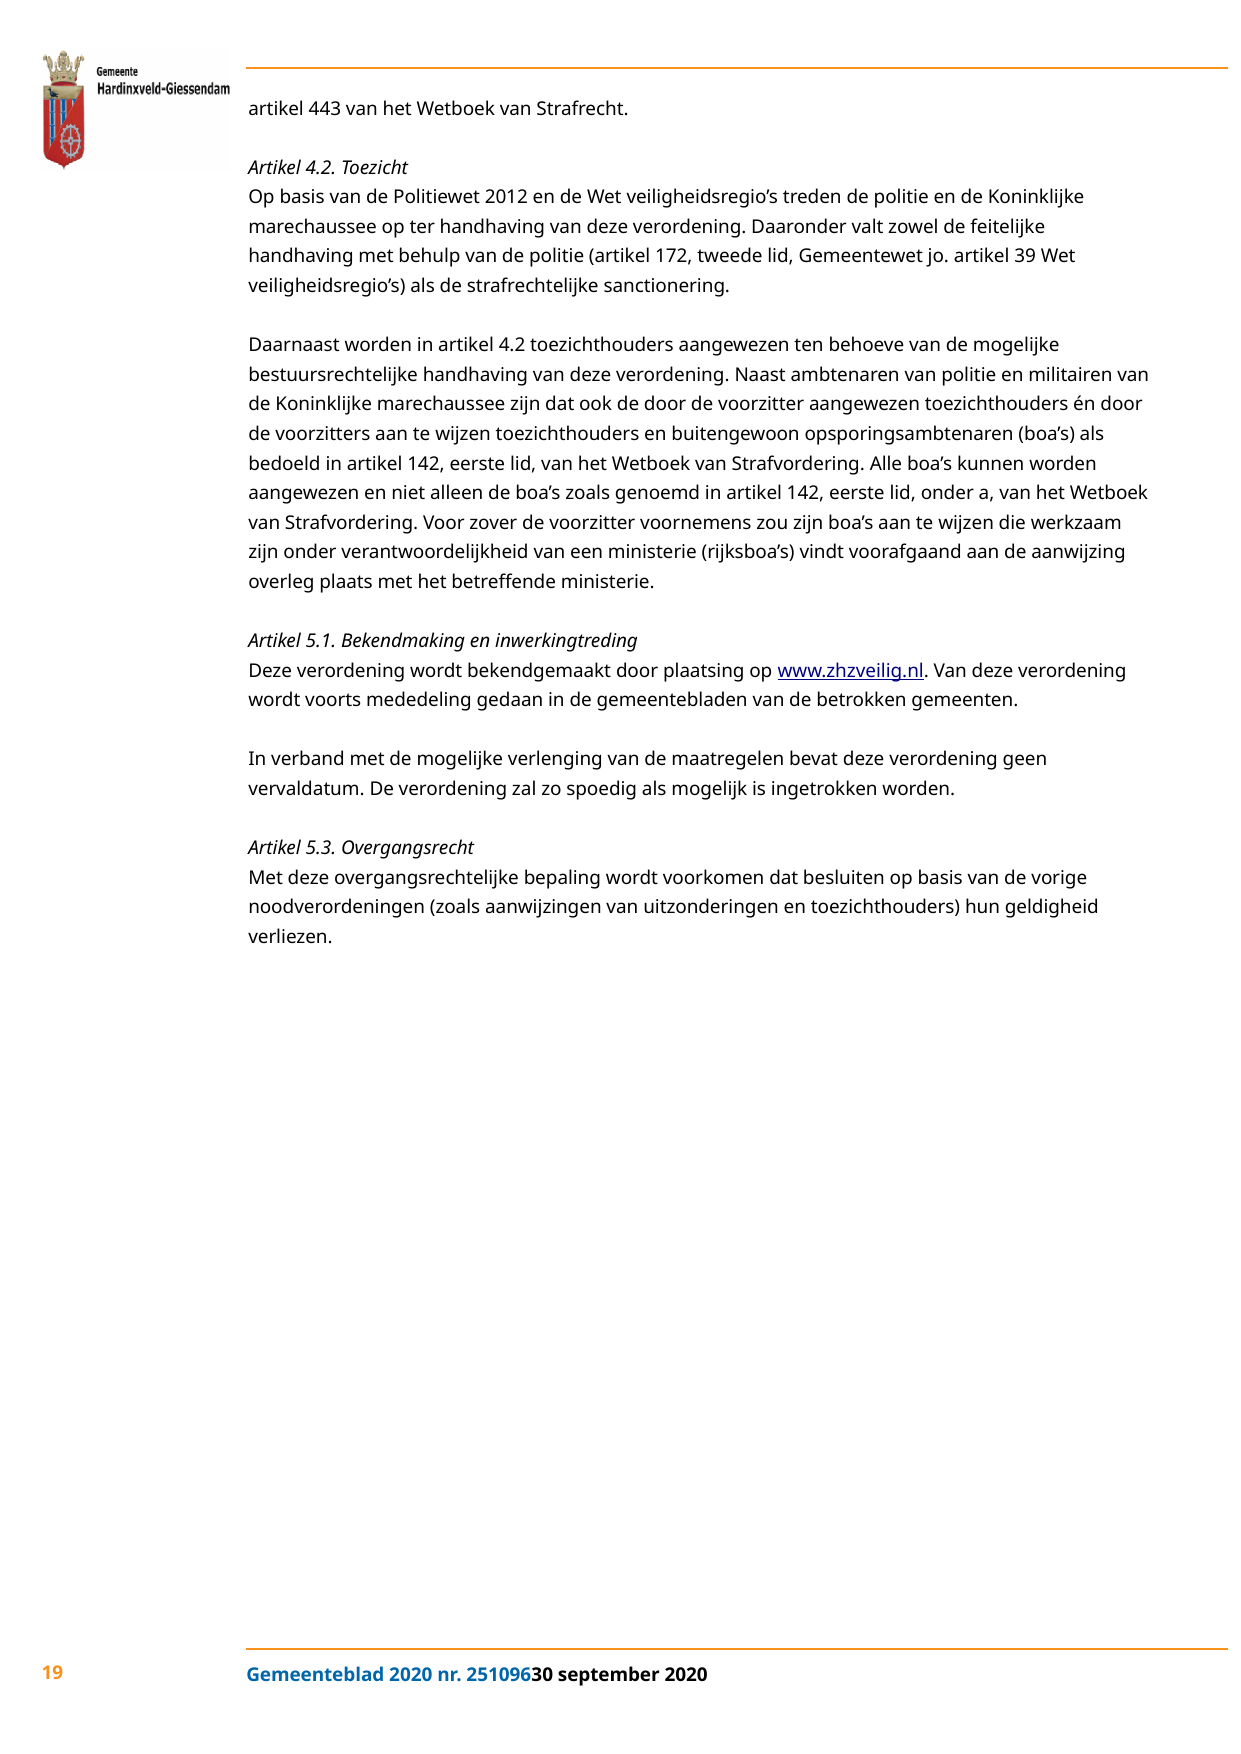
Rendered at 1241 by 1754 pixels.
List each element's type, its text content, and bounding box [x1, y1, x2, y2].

text artikel 443 van het Wetboek van Strafrecht. [248, 95, 1152, 121]
text Artikel 5.3. Overgangsrecht [248, 834, 1152, 860]
text Artikel 5.1. Bekendmaking en inwerkingtreding [248, 627, 1152, 653]
text Deze verordening wordt bekendgemaakt door plaatsing op www.zhzveilig.nl. Van deze verordening wordt voorts mededeling gedaan in de gemeentebladen van de betrokken gemeenten. [248, 657, 1152, 712]
text Artikel 4.2. Toezicht [248, 154, 1152, 180]
text Daarnaast worden in artikel 4.2 toezichthouders aangewezen ten behoeve van de mogelijke bestuursrechtelijke handhaving van deze verordening. Naast ambtenaren van politie en militairen van de Koninklijke marechaussee zijn dat ook de door de voorzitter aangewezen toezichthouders én door de voorzitters aan te wijzen toezichthouders en buitengewoon opsporingsambtenaren (boa’s) als bedoeld in artikel 142, eerste lid, van het Wetboek van Strafvordering. Alle boa’s kunnen worden aangewezen en niet alleen de boa’s zoals genoemd in artikel 142, eerste lid, onder a, van het Wetboek van Strafvordering. Voor zover de voorzitter voornemens zou zijn boa’s aan te wijzen die werkzaam zijn onder verantwoordelijkheid van een ministerie (rijksboa’s) vindt voorafgaand aan de aanwijzing overleg plaats met het betreffende ministerie. [248, 331, 1152, 594]
text Met deze overgangsrechtelijke bepaling wordt voorkomen dat besluiten op basis van de vorige noodverordeningen (zoals aanwijzingen van uitzonderingen en toezichthouders) hun geldigheid verliezen. [248, 864, 1152, 949]
picture [41, 47, 231, 172]
text In verband met de mogelijke verlenging van de maatregelen bevat deze verordening geen vervaldatum. De verordening zal zo spoedig als mogelijk is ingetrokken worden. [248, 746, 1152, 801]
text Op basis van de Politiewet 2012 en de Wet veiligheidsregio’s treden de politie en de Koninklijke marechaussee op ter handhaving van deze verordening. Daaronder valt zowel de feitelijke handhaving met behulp van de politie (artikel 172, tweede lid, Gemeentewet jo. artikel 39 Wet veiligheidsregio’s) als de strafrechtelijke sanctionering. [248, 183, 1152, 298]
